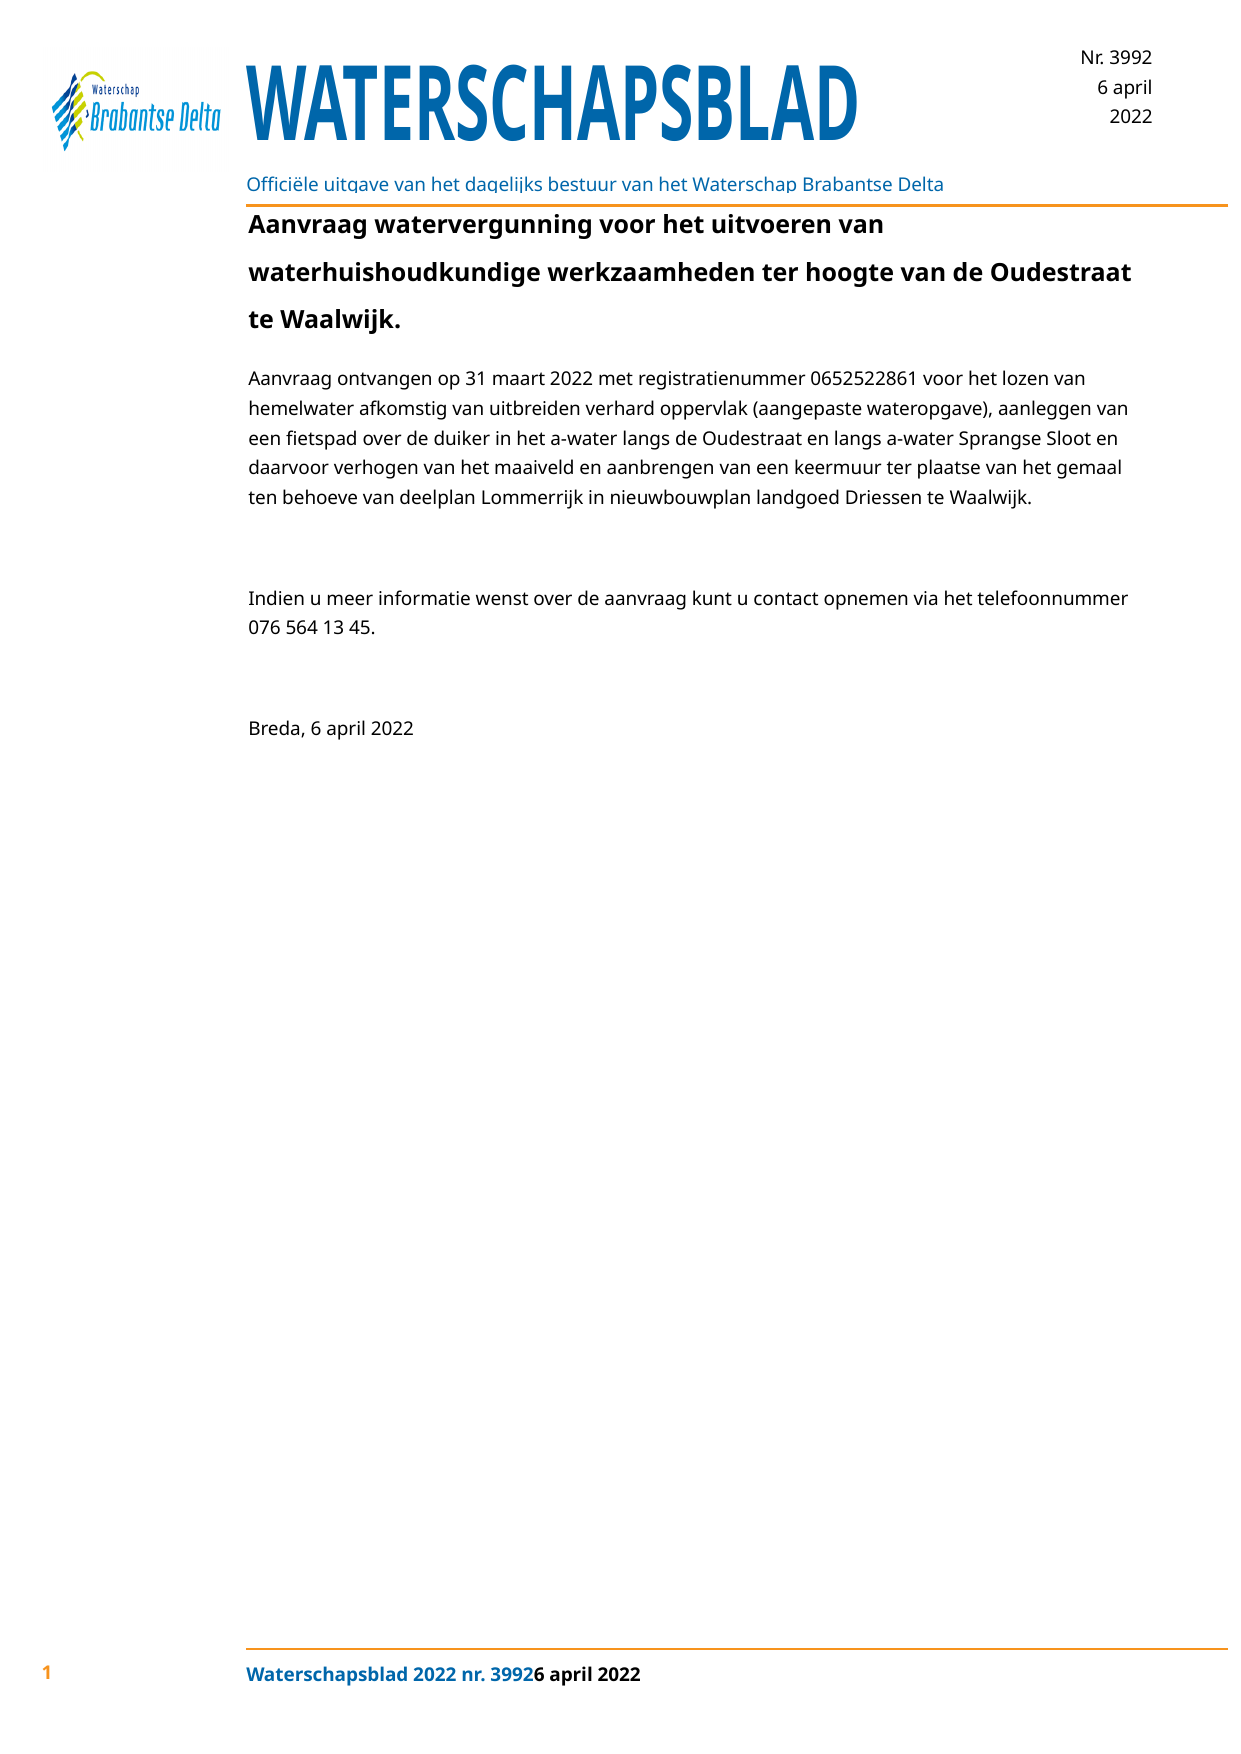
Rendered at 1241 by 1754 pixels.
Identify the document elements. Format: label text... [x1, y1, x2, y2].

text Aanvraag ontvangen op 31 maart 2022 met registratienummer 0652522861 voor het lozen van hemelwater afkomstig van uitbreiden verhard oppervlak (aangepaste wateropgave), aanleggen van een fietspad over de duiker in het a-water langs de Oudestraat en langs a-water Sprangse Sloot en daarvoor verhogen van het maaiveld en aanbrengen van een keermuur ter plaatse van het gemaal ten behoeve van deelplan Lommerrijk in nieuwbouwplan landgoed Driessen te Waalwijk. [248, 366, 1152, 509]
text Breda, 6 april 2022 [248, 715, 1152, 741]
text Indien u meer informatie wenst over de aanvraag kunt u contact opnemen via het telefoonnummer 076 564 13 45. [248, 585, 1152, 640]
picture [41, 47, 231, 172]
text Aanvraag watervergunning voor het uitvoeren van waterhuishoudkundige werkzaamheden ter hoogte van de Oudestraat te Waalwijk. [248, 207, 1152, 336]
